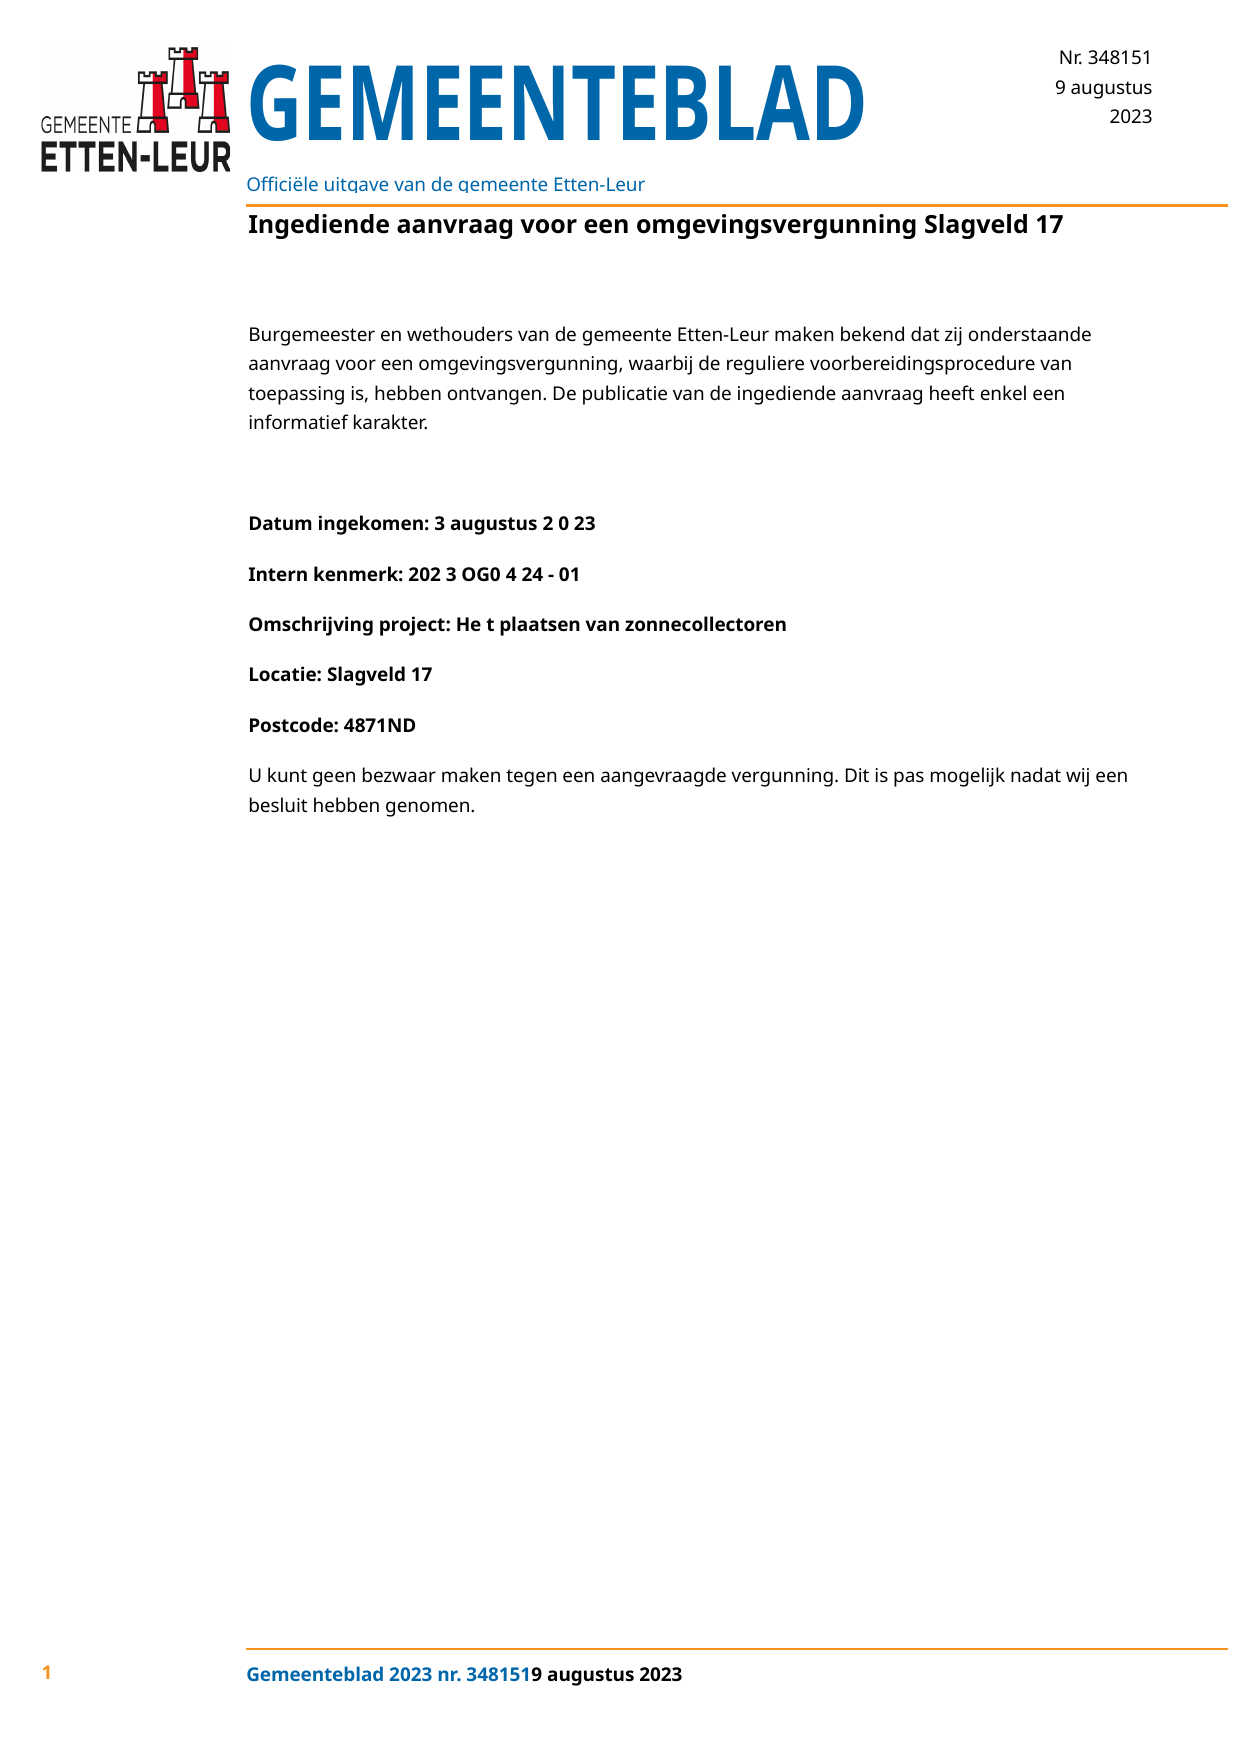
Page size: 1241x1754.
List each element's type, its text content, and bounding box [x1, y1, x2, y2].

text Datum ingekomen: 3 augustus 2 0 23 [248, 510, 1152, 536]
picture [41, 47, 231, 172]
text Locatie: Slagveld 17 [248, 662, 1152, 687]
text Omschrijving project: He t plaatsen van zonnecollectoren [248, 611, 1152, 637]
text Intern kenmerk: 202 3 OG0 4 24 - 01 [248, 561, 1152, 586]
text Ingediende aanvraag voor een omgevingsvergunning Slagveld 17 [248, 207, 1152, 241]
text U kunt geen bezwaar maken tegen een aangevraagde vergunning. Dit is pas mogelijk nadat wij een besluit hebben genomen. [248, 762, 1152, 818]
text Burgemeester en wethouders van de gemeente Etten-Leur maken bekend dat zij onderstaande aanvraag voor een omgevingsvergunning, waarbij de reguliere voorbereidingsprocedure van toepassing is, hebben ontvangen. De publicatie van de ingediende aanvraag heeft enkel een informatief karakter. [248, 321, 1152, 435]
text Postcode: 4871ND [248, 712, 1152, 738]
